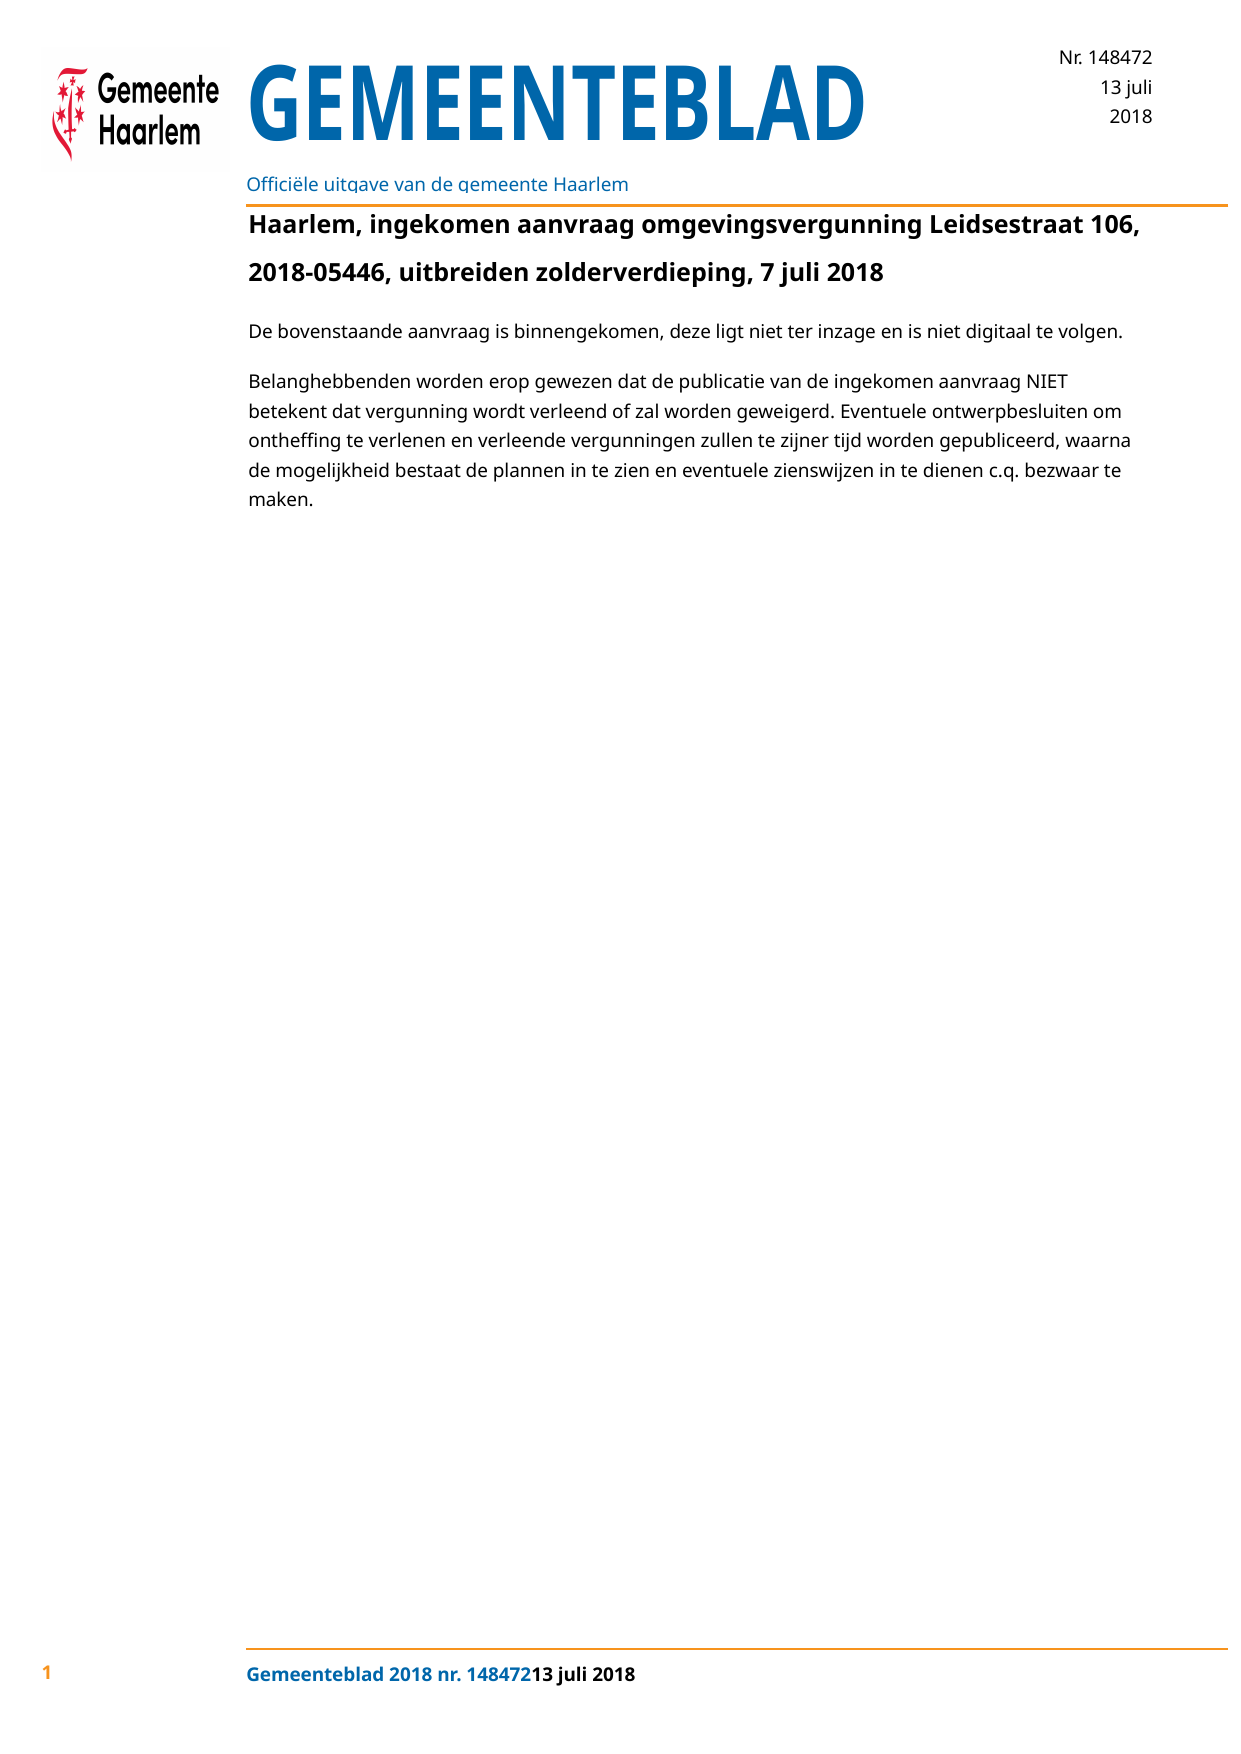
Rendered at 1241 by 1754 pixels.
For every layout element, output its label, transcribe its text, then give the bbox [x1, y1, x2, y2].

text Belanghebbenden worden erop gewezen dat de publicatie van de ingekomen aanvraag NIET betekent dat vergunning wordt verleend of zal worden geweigerd. Eventuele ontwerpbesluiten om ontheffing te verlenen en verleende vergunningen zullen te zijner tijd worden gepubliceerd, waarna de mogelijkheid bestaat de plannen in te zien en eventuele zienswijzen in te dienen c.q. bezwaar te maken. [248, 368, 1152, 512]
text De bovenstaande aanvraag is binnengekomen, deze ligt niet ter inzage en is niet digitaal te volgen. [248, 318, 1152, 344]
picture [41, 47, 231, 172]
text Haarlem, ingekomen aanvraag omgevingsvergunning Leidsestraat 106, 2018-05446, uitbreiden zolderverdieping, 7 juli 2018 [248, 207, 1152, 288]
